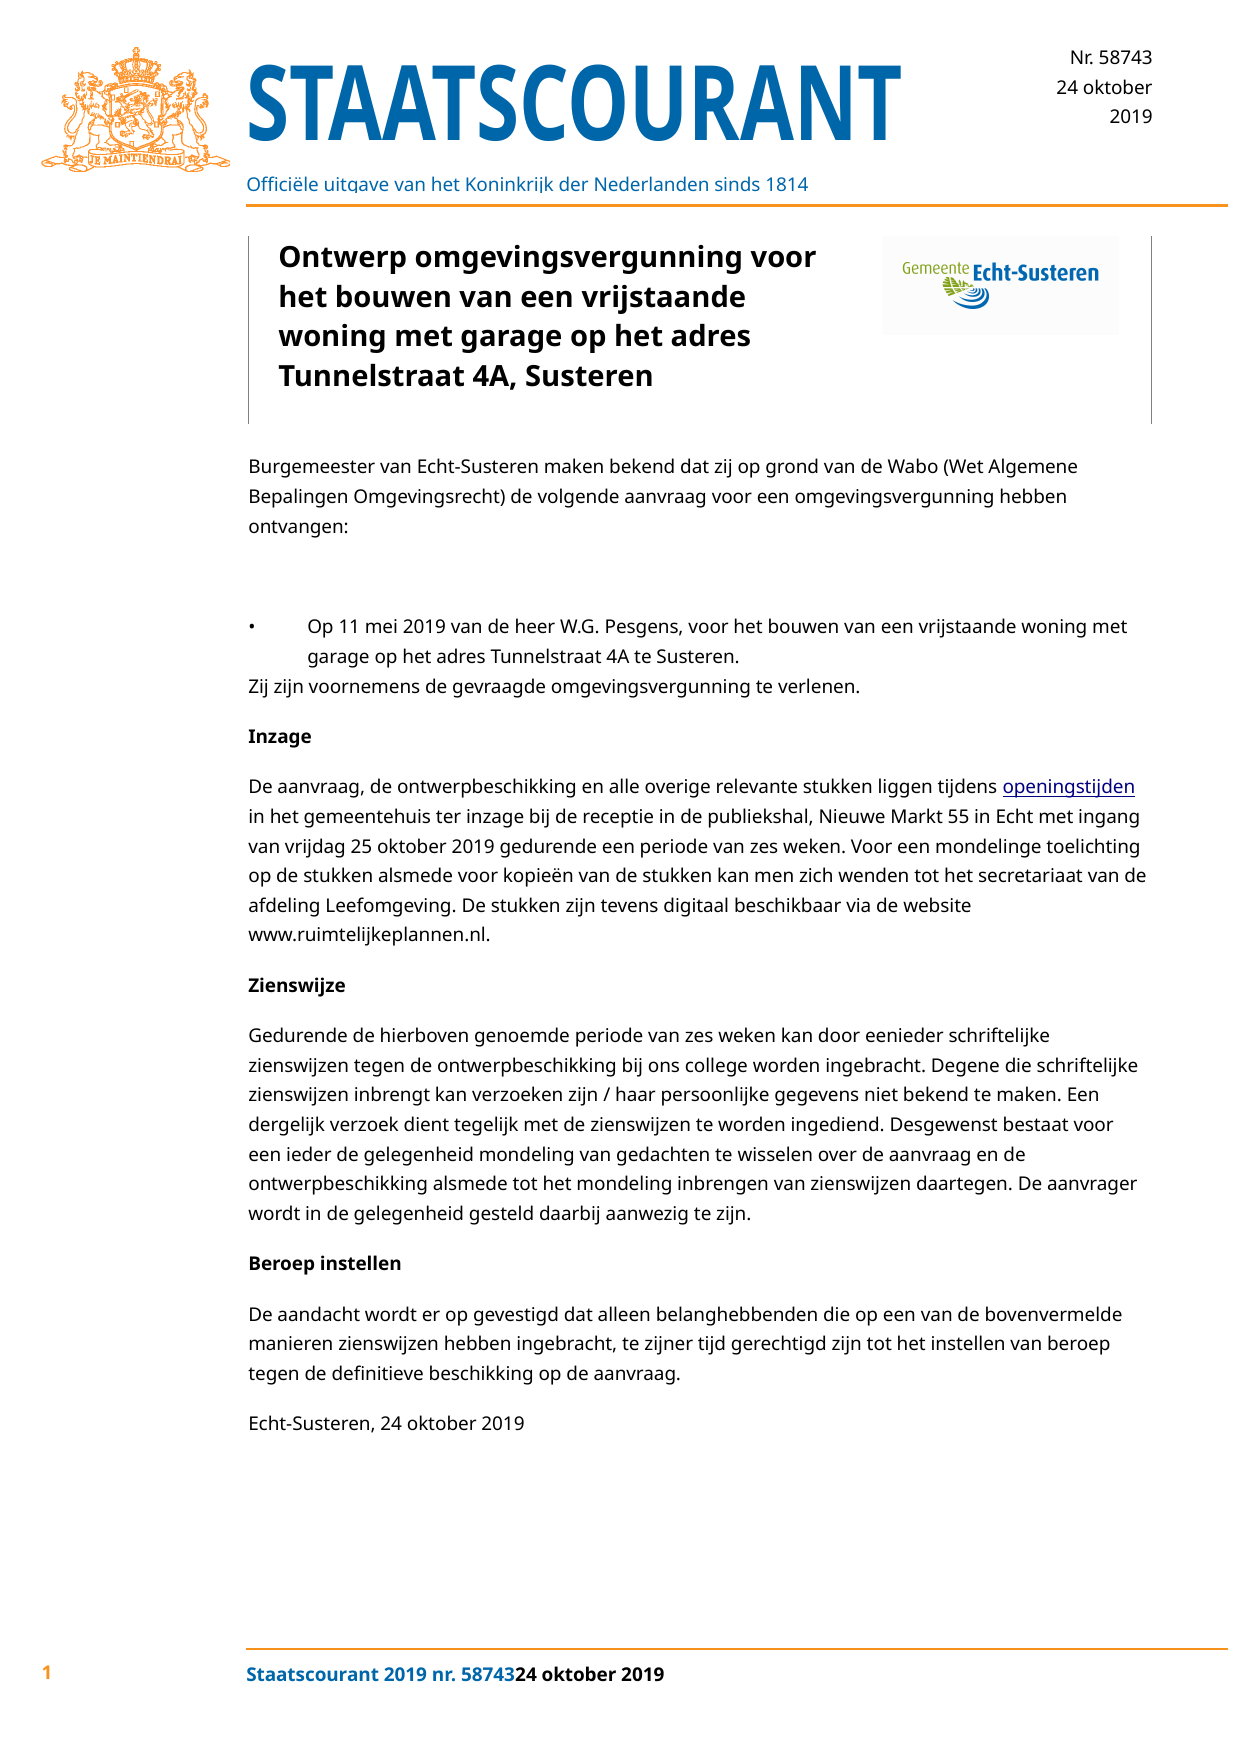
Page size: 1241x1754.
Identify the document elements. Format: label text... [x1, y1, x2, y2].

text Zij zijn voornemens de gevraagde omgevingsvergunning te verlenen. [248, 673, 1152, 698]
table_header Ontwerp omgevingsvergunning voor het bouwen van een vrijstaande woning met garage op het adres Tunnelstraat 4A, Susteren [249, 236, 850, 424]
list Op 11 mei 2019 van de heer W.G. Pesgens, voor het bouwen van een vrijstaande woning met garage op het adres Tunnelstraat 4A te Susteren. [248, 614, 1152, 669]
text Gedurende de hierboven genoemde periode van zes weken kan door eenieder schriftelijke zienswijzen tegen de ontwerpbeschikking bij ons college worden ingebracht. Degene die schriftelijke zienswijzen inbrengt kan verzoeken zijn / haar persoonlijke gegevens niet bekend te maken. Een dergelijk verzoek dient tegelijk met de zienswijzen te worden ingediend. Desgewenst bestaat voor een ieder de gelegenheid mondeling van gedachten te wisselen over de aanvraag en de ontwerpbeschikking alsmede tot het mondeling inbrengen van zienswijzen daartegen. De aanvrager wordt in de gelegenheid gesteld daarbij aanwezig te zijn. [248, 1022, 1152, 1226]
text Burgemeester van Echt-Susteren maken bekend dat zij op grond van de Wabo (Wet Algemene Bepalingen Omgevingsrecht) de volgende aanvraag voor een omgevingsvergunning hebben ontvangen: [248, 454, 1152, 538]
picture [882, 236, 1119, 335]
picture [41, 47, 231, 172]
text De aandacht wordt er op gevestigd dat alleen belanghebbenden die op een van de bovenvermelde manieren zienswijzen hebben ingebracht, te zijner tijd gerechtigd zijn tot het instellen van beroep tegen de definitieve beschikking op de aanvraag. [248, 1301, 1152, 1386]
text Beroep instellen [248, 1250, 1152, 1276]
text Echt-Susteren, 24 oktober 2019 [248, 1410, 1152, 1436]
text Inzage [248, 723, 1152, 749]
text De aanvraag, de ontwerpbeschikking en alle overige relevante stukken liggen tijdens openingstijden in het gemeentehuis ter inzage bij de receptie in de publiekshal, Nieuwe Markt 55 in Echt met ingang van vrijdag 25 oktober 2019 gedurende een periode van zes weken. Voor een mondelinge toelichting op de stukken alsmede voor kopieën van de stukken kan men zich wenden tot het secretariaat van de afdeling Leefomgeving. De stukken zijn tevens digitaal beschikbaar via de website www.ruimtelijkeplannen.nl. [248, 774, 1152, 947]
text Zienswijze [248, 972, 1152, 998]
table_header [850, 236, 1151, 424]
